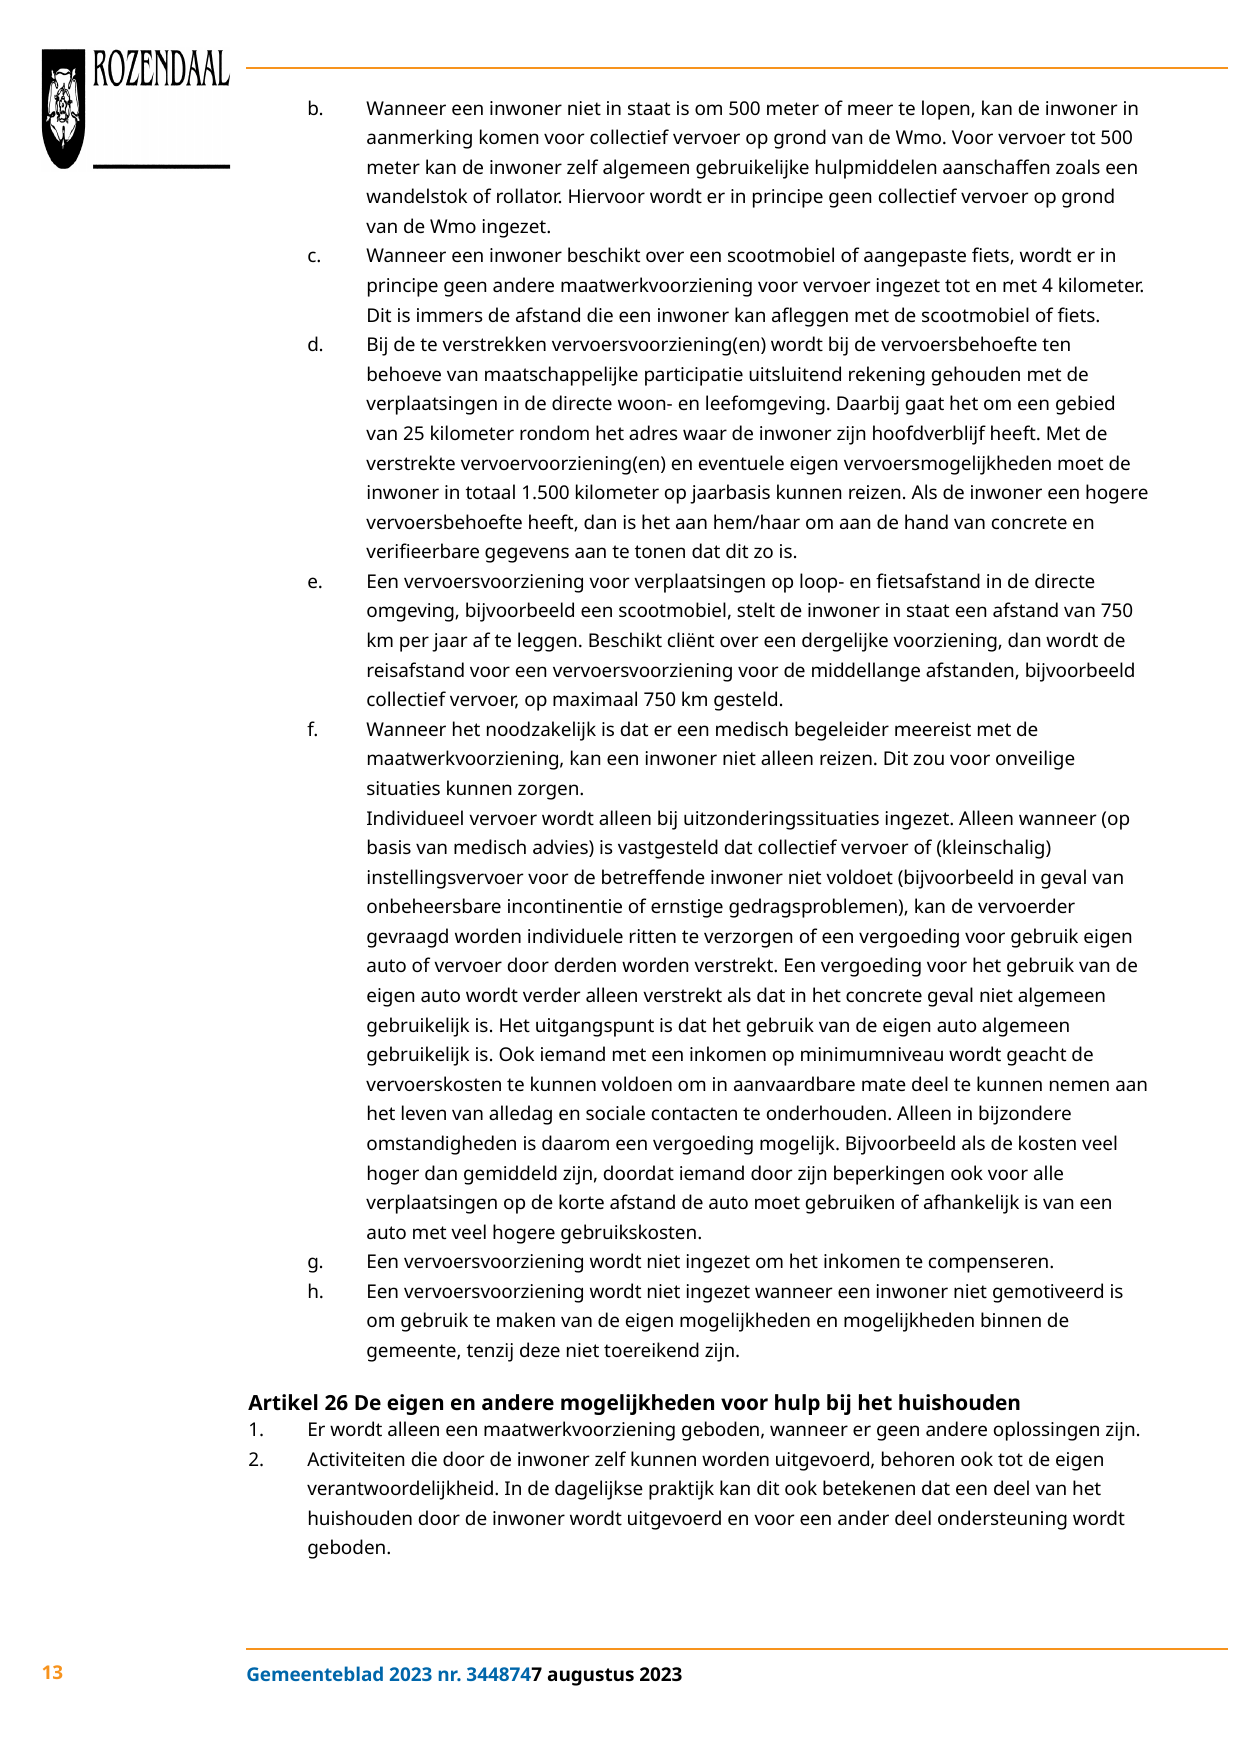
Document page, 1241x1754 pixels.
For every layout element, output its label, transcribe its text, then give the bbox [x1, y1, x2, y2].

list Een vervoersvoorziening wordt niet ingezet om het inkomen te compenseren. [307, 1248, 1152, 1274]
list Individueel vervoer wordt alleen bij uitzonderingssituaties ingezet. Alleen wanneer (op basis van medisch advies) is vastgesteld dat collectief vervoer of (kleinschalig) instellingsvervoer voor de betreffende inwoner niet voldoet (bijvoorbeeld in geval van onbeheersbare incontinentie of ernstige gedragsproblemen), kan de vervoerder gevraagd worden individuele ritten te verzorgen of een vergoeding voor gebruik eigen auto of vervoer door derden worden verstrekt. Een vergoeding voor het gebruik van de eigen auto wordt verder alleen verstrekt als dat in het concrete geval niet algemeen gebruikelijk is. Het uitgangspunt is dat het gebruik van de eigen auto algemeen gebruikelijk is. Ook iemand met een inkomen op minimumniveau wordt geacht de vervoerskosten te kunnen voldoen om in aanvaardbare mate deel te kunnen nemen aan het leven van alledag en sociale contacten te onderhouden. Alleen in bijzondere omstandigheden is daarom een vergoeding mogelijk. Bijvoorbeeld als de kosten veel hoger dan gemiddeld zijn, doordat iemand door zijn beperkingen ook voor alle verplaatsingen op de korte afstand de auto moet gebruiken of afhankelijk is van een auto met veel hogere gebruikskosten. [307, 805, 1152, 1245]
list Wanneer een inwoner niet in staat is om 500 meter of meer te lopen, kan de inwoner in aanmerking komen voor collectief vervoer op grond van de Wmo. Voor vervoer tot 500 meter kan de inwoner zelf algemeen gebruikelijke hulpmiddelen aanschaffen zoals een wandelstok of rollator. Hiervoor wordt er in principe geen collectief vervoer op grond van de Wmo ingezet. [307, 95, 1152, 239]
list Een vervoersvoorziening wordt niet ingezet wanneer een inwoner niet gemotiveerd is om gebruik te maken van de eigen mogelijkheden en mogelijkheden binnen de gemeente, tenzij deze niet toereikend zijn. [307, 1278, 1152, 1363]
list Wanneer het noodzakelijk is dat er een medisch begeleider meereist met de maatwerkvoorziening, kan een inwoner niet alleen reizen. Dit zou voor onveilige situaties kunnen zorgen. [307, 716, 1152, 801]
picture [41, 47, 231, 172]
list Een vervoersvoorziening voor verplaatsingen op loop- en fietsafstand in de directe omgeving, bijvoorbeeld een scootmobiel, stelt de inwoner in staat een afstand van 750 km per jaar af te leggen. Beschikt cliënt over een dergelijke voorziening, dan wordt de reisafstand voor een vervoersvoorziening voor de middellange afstanden, bijvoorbeeld collectief vervoer, op maximaal 750 km gesteld. [307, 568, 1152, 712]
list Wanneer een inwoner beschikt over een scootmobiel of aangepaste fiets, wordt er in principe geen andere maatwerkvoorziening voor vervoer ingezet tot en met 4 kilometer. Dit is immers de afstand die een inwoner kan afleggen met de scootmobiel of fiets. [307, 243, 1152, 328]
list Activiteiten die door de inwoner zelf kunnen worden uitgevoerd, behoren ook tot de eigen verantwoordelijkheid. In de dagelijkse praktijk kan dit ook betekenen dat een deel van het huishouden door de inwoner wordt uitgevoerd en voor een ander deel ondersteuning wordt geboden. [248, 1446, 1152, 1560]
text Artikel 26 De eigen en andere mogelijkheden voor hulp bij het huishouden [248, 1388, 1152, 1416]
list Er wordt alleen een maatwerkvoorziening geboden, wanneer er geen andere oplossingen zijn. [248, 1416, 1152, 1442]
list Bij de te verstrekken vervoersvoorziening(en) wordt bij de vervoersbehoefte ten behoeve van maatschappelijke participatie uitsluitend rekening gehouden met de verplaatsingen in de directe woon- en leefomgeving. Daarbij gaat het om een gebied van 25 kilometer rondom het adres waar de inwoner zijn hoofdverblijf heeft. Met de verstrekte vervoervoorziening(en) en eventuele eigen vervoersmogelijkheden moet de inwoner in totaal 1.500 kilometer op jaarbasis kunnen reizen. Als de inwoner een hogere vervoersbehoefte heeft, dan is het aan hem/haar om aan de hand van concrete en verifieerbare gegevens aan te tonen dat dit zo is. [307, 331, 1152, 564]
